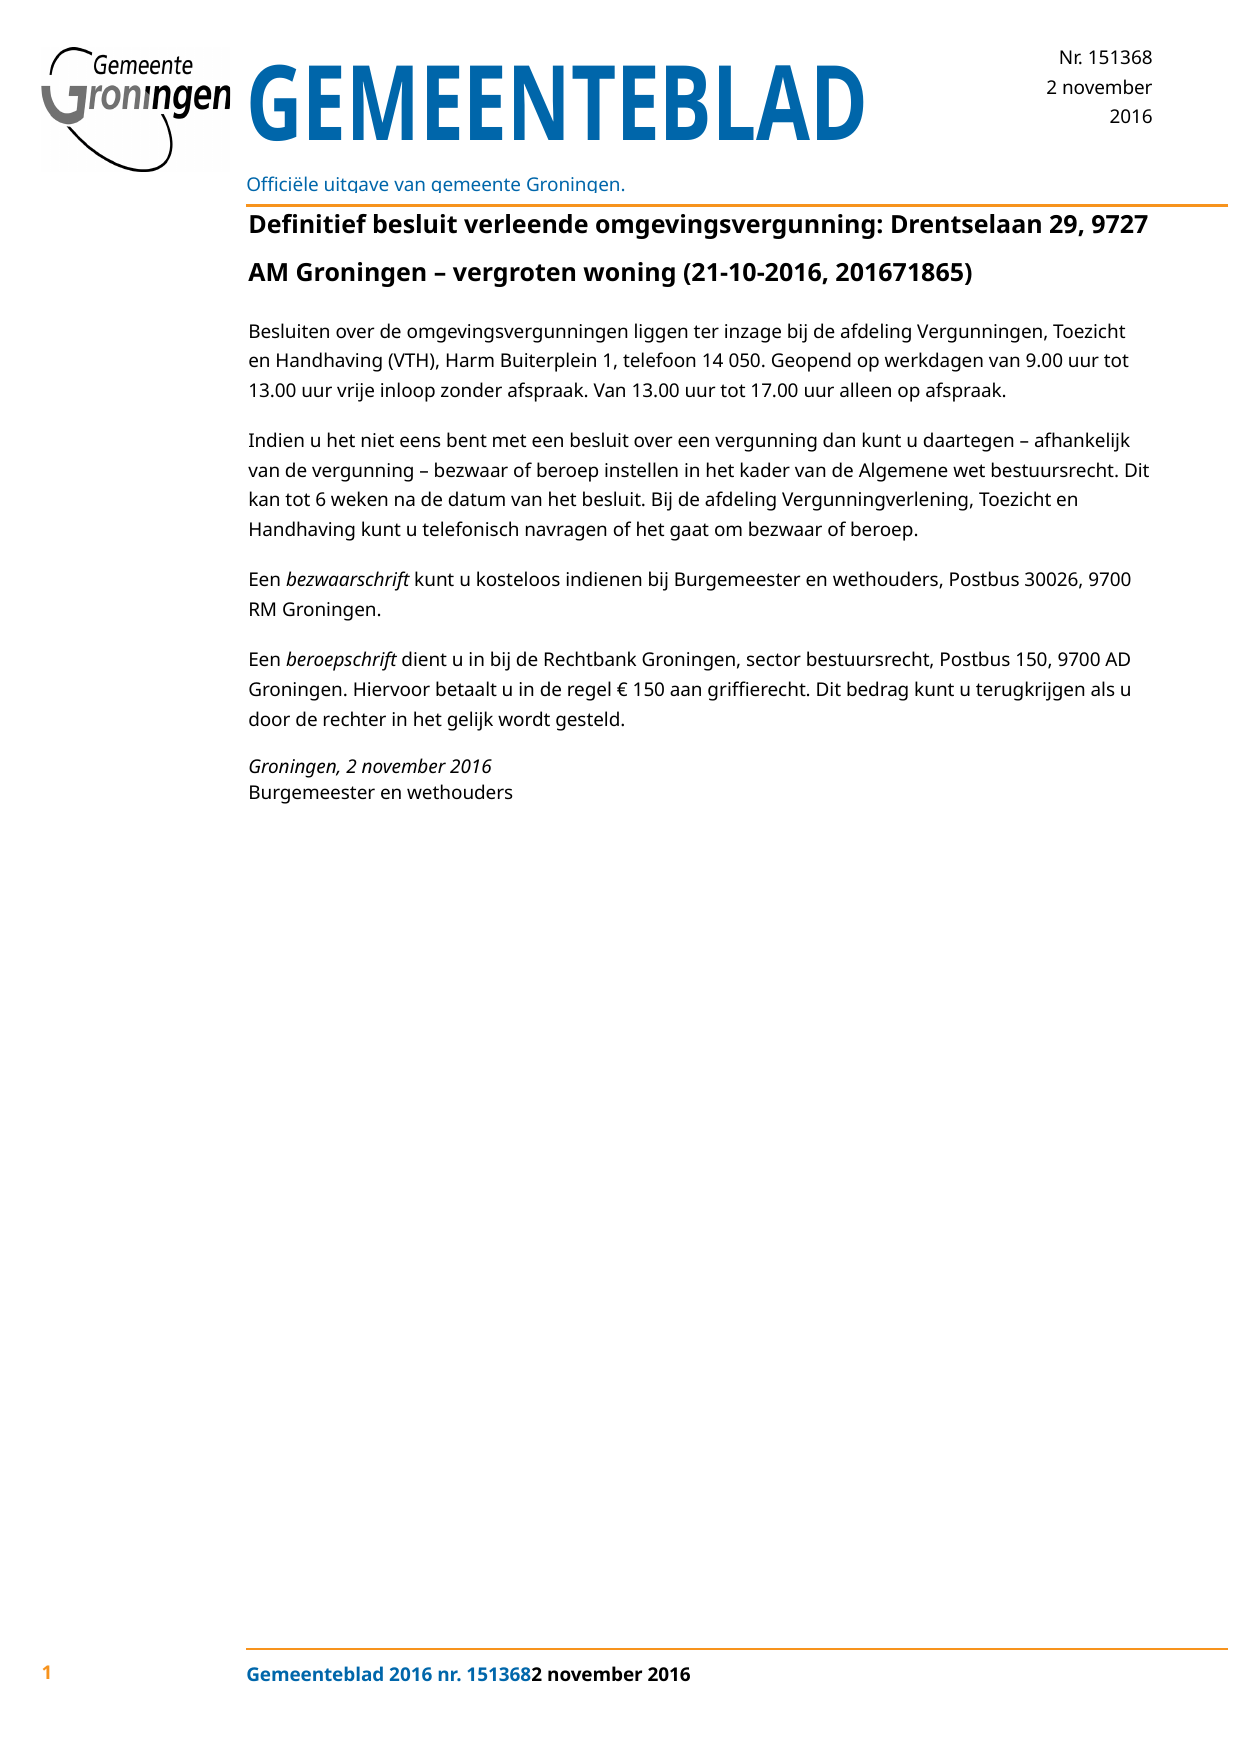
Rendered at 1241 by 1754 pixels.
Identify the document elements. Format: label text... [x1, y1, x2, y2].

text Burgemeester en wethouders [248, 779, 1152, 805]
text Besluiten over de omgevingsvergunningen liggen ter inzage bij de afdeling Vergunningen, Toezicht en Handhaving (VTH), Harm Buiterplein 1, telefoon 14 050. Geopend op werkdagen van 9.00 uur tot 13.00 uur vrije inloop zonder afspraak. Van 13.00 uur tot 17.00 uur alleen op afspraak. [248, 318, 1152, 403]
picture [41, 47, 231, 172]
text Een bezwaarschrift kunt u kosteloos indienen bij Burgemeester en wethouders, Postbus 30026, 9700 RM Groningen. [248, 567, 1152, 622]
text Definitief besluit verleende omgevingsvergunning: Drentselaan 29, 9727 AM Groningen – vergroten woning (21-10-2016, 201671865) [248, 207, 1152, 288]
text Groningen, 2 november 2016 [248, 754, 1152, 779]
text Indien u het niet eens bent met een besluit over een vergunning dan kunt u daartegen – afhankelijk van de vergunning – bezwaar of beroep instellen in het kader van de Algemene wet bestuursrecht. Dit kan tot 6 weken na de datum van het besluit. Bij de afdeling Vergunningverlening, Toezicht en Handhaving kunt u telefonisch navragen of het gaat om bezwaar of beroep. [248, 427, 1152, 542]
text Een beroepschrift dient u in bij de Rechtbank Groningen, sector bestuursrecht, Postbus 150, 9700 AD Groningen. Hiervoor betaalt u in de regel € 150 aan griffierecht. Dit bedrag kunt u terugkrijgen als u door de rechter in het gelijk wordt gesteld. [248, 647, 1152, 732]
